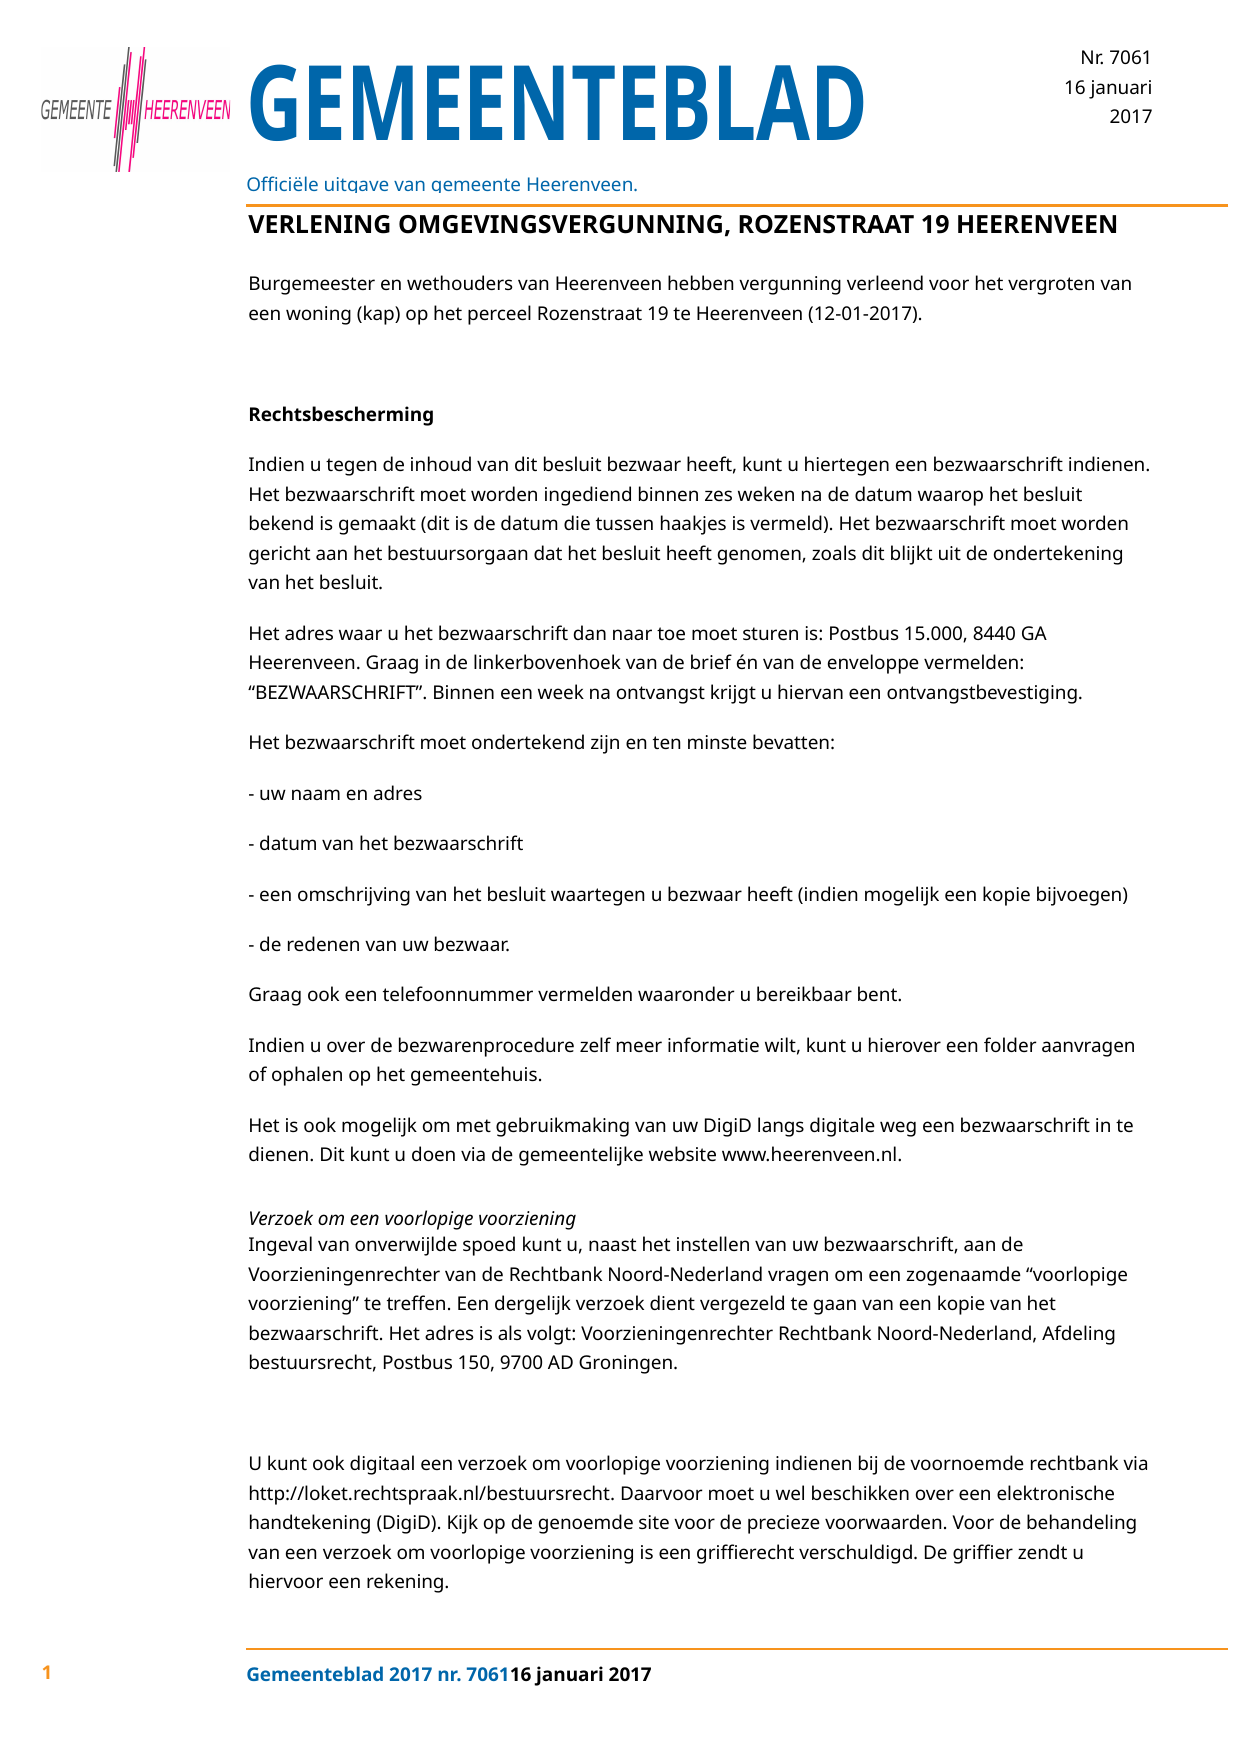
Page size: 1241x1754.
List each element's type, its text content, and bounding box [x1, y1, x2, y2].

text Graag ook een telefoonnummer vermelden waaronder u bereikbaar bent. [248, 982, 1152, 1007]
text Indien u tegen de inhoud van dit besluit bezwaar heeft, kunt u hiertegen een bezwaarschrift indienen. Het bezwaarschrift moet worden ingediend binnen zes weken na de datum waarop het besluit bekend is gemaakt (dit is de datum die tussen haakjes is vermeld). Het bezwaarschrift moet worden gericht aan het bestuursorgaan dat het besluit heeft genomen, zoals dit blijkt uit de ondertekening van het besluit. [248, 451, 1152, 595]
text Verzoek om een voorlopige voorziening [248, 1206, 1152, 1231]
text U kunt ook digitaal een verzoek om voorlopige voorziening indienen bij de voornoemde rechtbank via http://loket.rechtspraak.nl/bestuursrecht. Daarvoor moet u wel beschikken over een elektronische handtekening (DigiD). Kijk op de genoemde site voor de precieze voorwaarden. Voor de behandeling van een verzoek om voorlopige voorziening is een griffierecht verschuldigd. De griffier zendt u hiervoor een rekening. [248, 1450, 1152, 1594]
text - de redenen van uw bezwaar. [248, 931, 1152, 957]
text Burgemeester en wethouders van Heerenveen hebben vergunning verleend voor het vergroten van een woning (kap) op het perceel Rozenstraat 19 te Heerenveen (12-01-2017). [248, 270, 1152, 326]
text Het is ook mogelijk om met gebruikmaking van uw DigiD langs digitale weg een bezwaarschrift in te dienen. Dit kunt u doen via de gemeentelijke website www.heerenveen.nl. [248, 1112, 1152, 1167]
text Rechtsbescherming [248, 401, 1152, 426]
text VERLENING OMGEVINGSVERGUNNING, ROZENSTRAAT 19 HEERENVEEN [248, 207, 1152, 241]
text Het adres waar u het bezwaarschrift dan naar toe moet sturen is: Postbus 15.000, 8440 GA Heerenveen. Graag in de linkerbovenhoek van de brief én van de enveloppe vermelden: “BEZWAARSCHRIFT”. Binnen een week na ontvangst krijgt u hiervan een ontvangstbevestiging. [248, 620, 1152, 705]
text - een omschrijving van het besluit waartegen u bezwaar heeft (indien mogelijk een kopie bijvoegen) [248, 881, 1152, 906]
text - datum van het bezwaarschrift [248, 830, 1152, 856]
text - uw naam en adres [248, 780, 1152, 806]
text Indien u over de bezwarenprocedure zelf meer informatie wilt, kunt u hierover een folder aanvragen of ophalen op het gemeentehuis. [248, 1032, 1152, 1087]
picture [41, 47, 231, 172]
text Het bezwaarschrift moet ondertekend zijn en ten minste bevatten: [248, 729, 1152, 755]
text Ingeval van onverwijlde spoed kunt u, naast het instellen van uw bezwaarschrift, aan de Voorzieningenrechter van de Rechtbank Noord-Nederland vragen om een zogenaamde “voorlopige voorziening” te treffen. Een dergelijk verzoek dient vergezeld te gaan van een kopie van het bezwaarschrift. Het adres is als volgt: Voorzieningenrechter Rechtbank Noord-Nederland, Afdeling bestuursrecht, Postbus 150, 9700 AD Groningen. [248, 1231, 1152, 1375]
